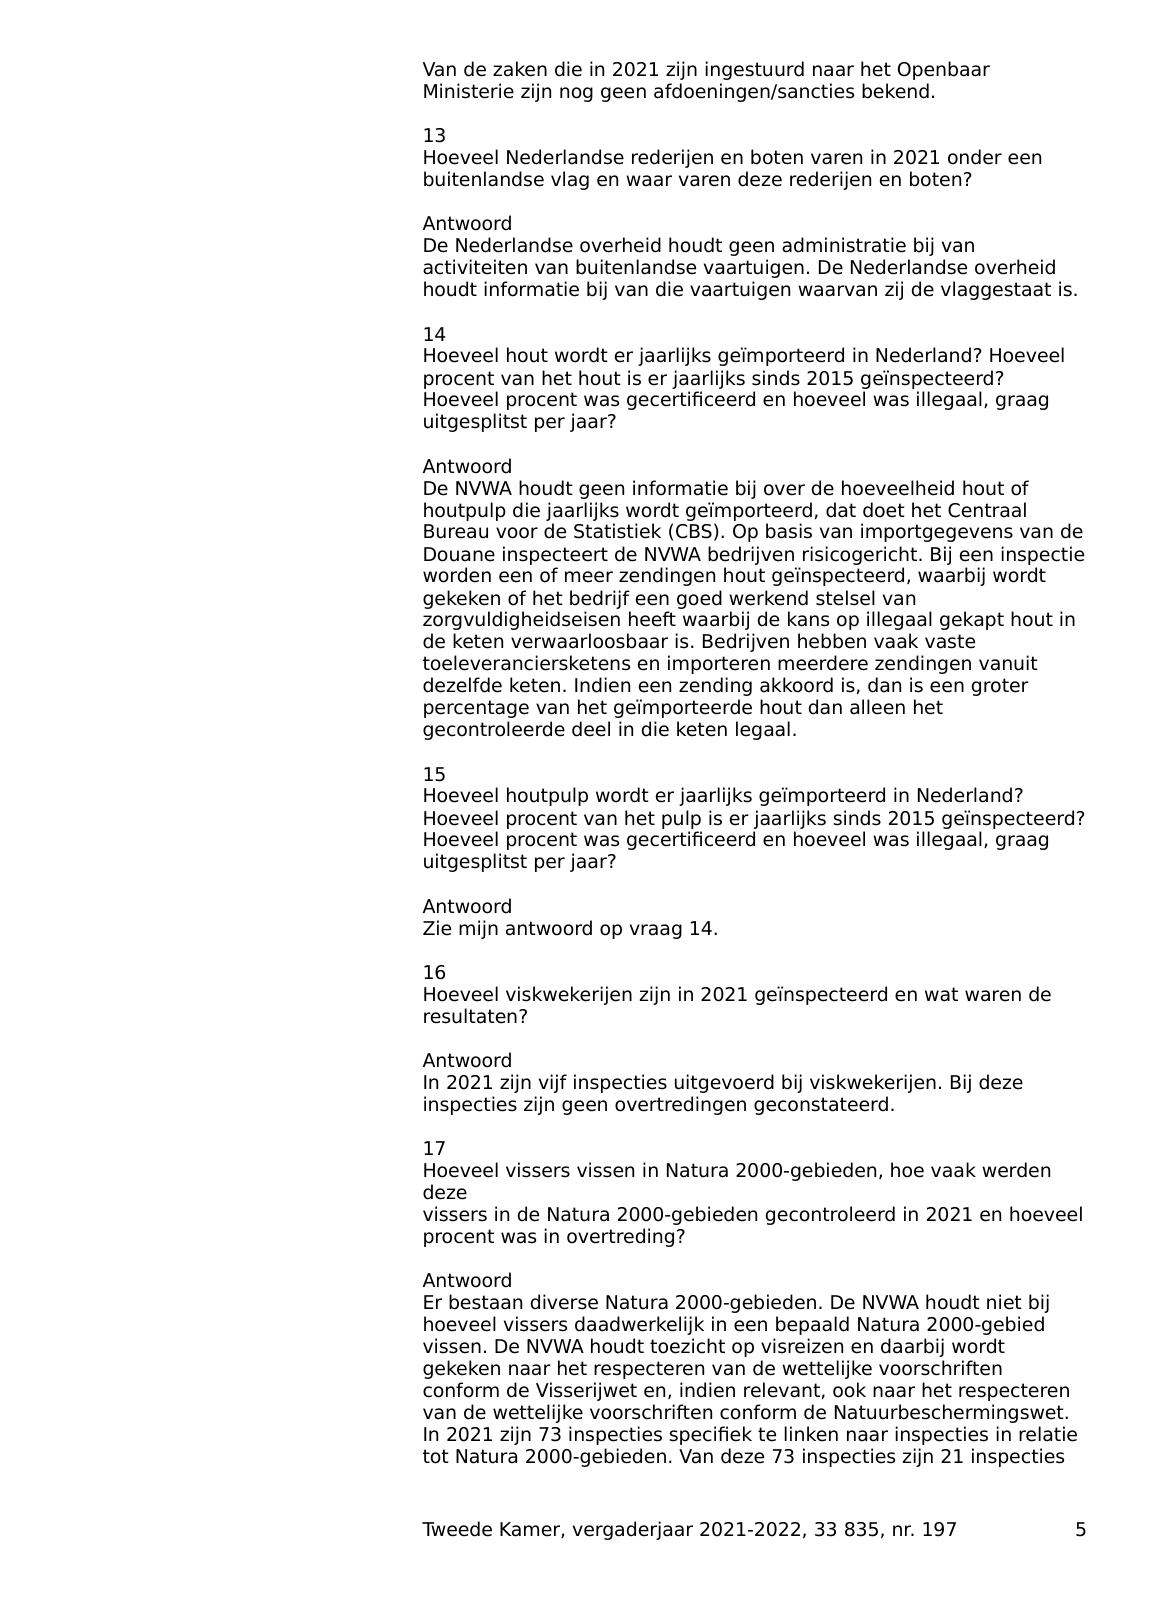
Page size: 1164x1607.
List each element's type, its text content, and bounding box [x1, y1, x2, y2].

text De NVWA houdt geen informatie bij over de hoeveelheid hout of houtpulp die jaarlijks wordt geïmporteerd, dat doet het Centraal Bureau voor de Statistiek (CBS). Op basis van importgegevens van de Douane inspecteert de NVWA bedrijven risicogericht. Bij een inspectie worden een of meer zendingen hout geïnspecteerd, waarbij wordt gekeken of het bedrijf een goed werkend stelsel van zorgvuldigheidseisen heeft waarbij de kans op illegaal gekapt hout in de keten verwaarloosbaar is. Bedrijven hebben vaak vaste toeleveranciersketens en importeren meerdere zendingen vanuit dezelfde keten. Indien een zending akkoord is, dan is een groter percentage van het geïmporteerde hout dan alleen het gecontroleerde deel in die keten legaal. [422, 477, 1087, 741]
text 14 [422, 323, 1087, 345]
text Hoeveel Nederlandse rederijen en boten varen in 2021 onder een buitenlandse vlag en waar varen deze rederijen en boten? [422, 147, 1087, 191]
text vissers in de Natura 2000-gebieden gecontroleerd in 2021 en hoeveel [422, 1204, 1087, 1226]
text Zie mijn antwoord op vraag 14. [422, 917, 1087, 939]
text Antwoord [422, 896, 1087, 917]
text Antwoord [422, 213, 1087, 235]
text procent was in overtreding? [422, 1226, 1087, 1248]
text Van de zaken die in 2021 zijn ingestuurd naar het Openbaar Ministerie zijn nog geen afdoeningen/sancties bekend. [422, 59, 1087, 103]
text Hoeveel vissers vissen in Natura 2000-gebieden, hoe vaak werden deze [422, 1160, 1087, 1204]
text 16 [422, 962, 1087, 984]
text In 2021 zijn vijf inspecties uitgevoerd bij viskwekerijen. Bij deze inspecties zijn geen overtredingen geconstateerd. [422, 1072, 1087, 1116]
text Hoeveel houtpulp wordt er jaarlijks geïmporteerd in Nederland? Hoeveel procent van het pulp is er jaarlijks sinds 2015 geïnspecteerd? Hoeveel procent was gecertificeerd en hoeveel was illegaal, graag uitgesplitst per jaar? [422, 785, 1087, 873]
text 13 [422, 125, 1087, 147]
text Hoeveel hout wordt er jaarlijks geïmporteerd in Nederland? Hoeveel procent van het hout is er jaarlijks sinds 2015 geïnspecteerd? Hoeveel procent was gecertificeerd en hoeveel was illegaal, graag uitgesplitst per jaar? [422, 345, 1087, 433]
text Er bestaan diverse Natura 2000-gebieden. De NVWA houdt niet bij hoeveel vissers daadwerkelijk in een bepaald Natura 2000-gebied vissen. De NVWA houdt toezicht op visreizen en daarbij wordt gekeken naar het respecteren van de wettelijke voorschriften conform de Visserijwet en, indien relevant, ook naar het respecteren van de wettelijke voorschriften conform de Natuurbeschermingswet. In 2021 zijn 73 inspecties specifiek te linken naar inspecties in relatie tot Natura 2000-gebieden. Van deze 73 inspecties zijn 21 inspecties [422, 1292, 1087, 1468]
text Antwoord [422, 1050, 1087, 1072]
text Antwoord [422, 456, 1087, 477]
text 15 [422, 763, 1087, 785]
text De Nederlandse overheid houdt geen administratie bij van activiteiten van buitenlandse vaartuigen. De Nederlandse overheid houdt informatie bij van die vaartuigen waarvan zij de vlaggestaat is. [422, 235, 1087, 301]
text 17 [422, 1138, 1087, 1160]
text Hoeveel viskwekerijen zijn in 2021 geïnspecteerd en wat waren de resultaten? [422, 984, 1087, 1028]
text Antwoord [422, 1270, 1087, 1292]
